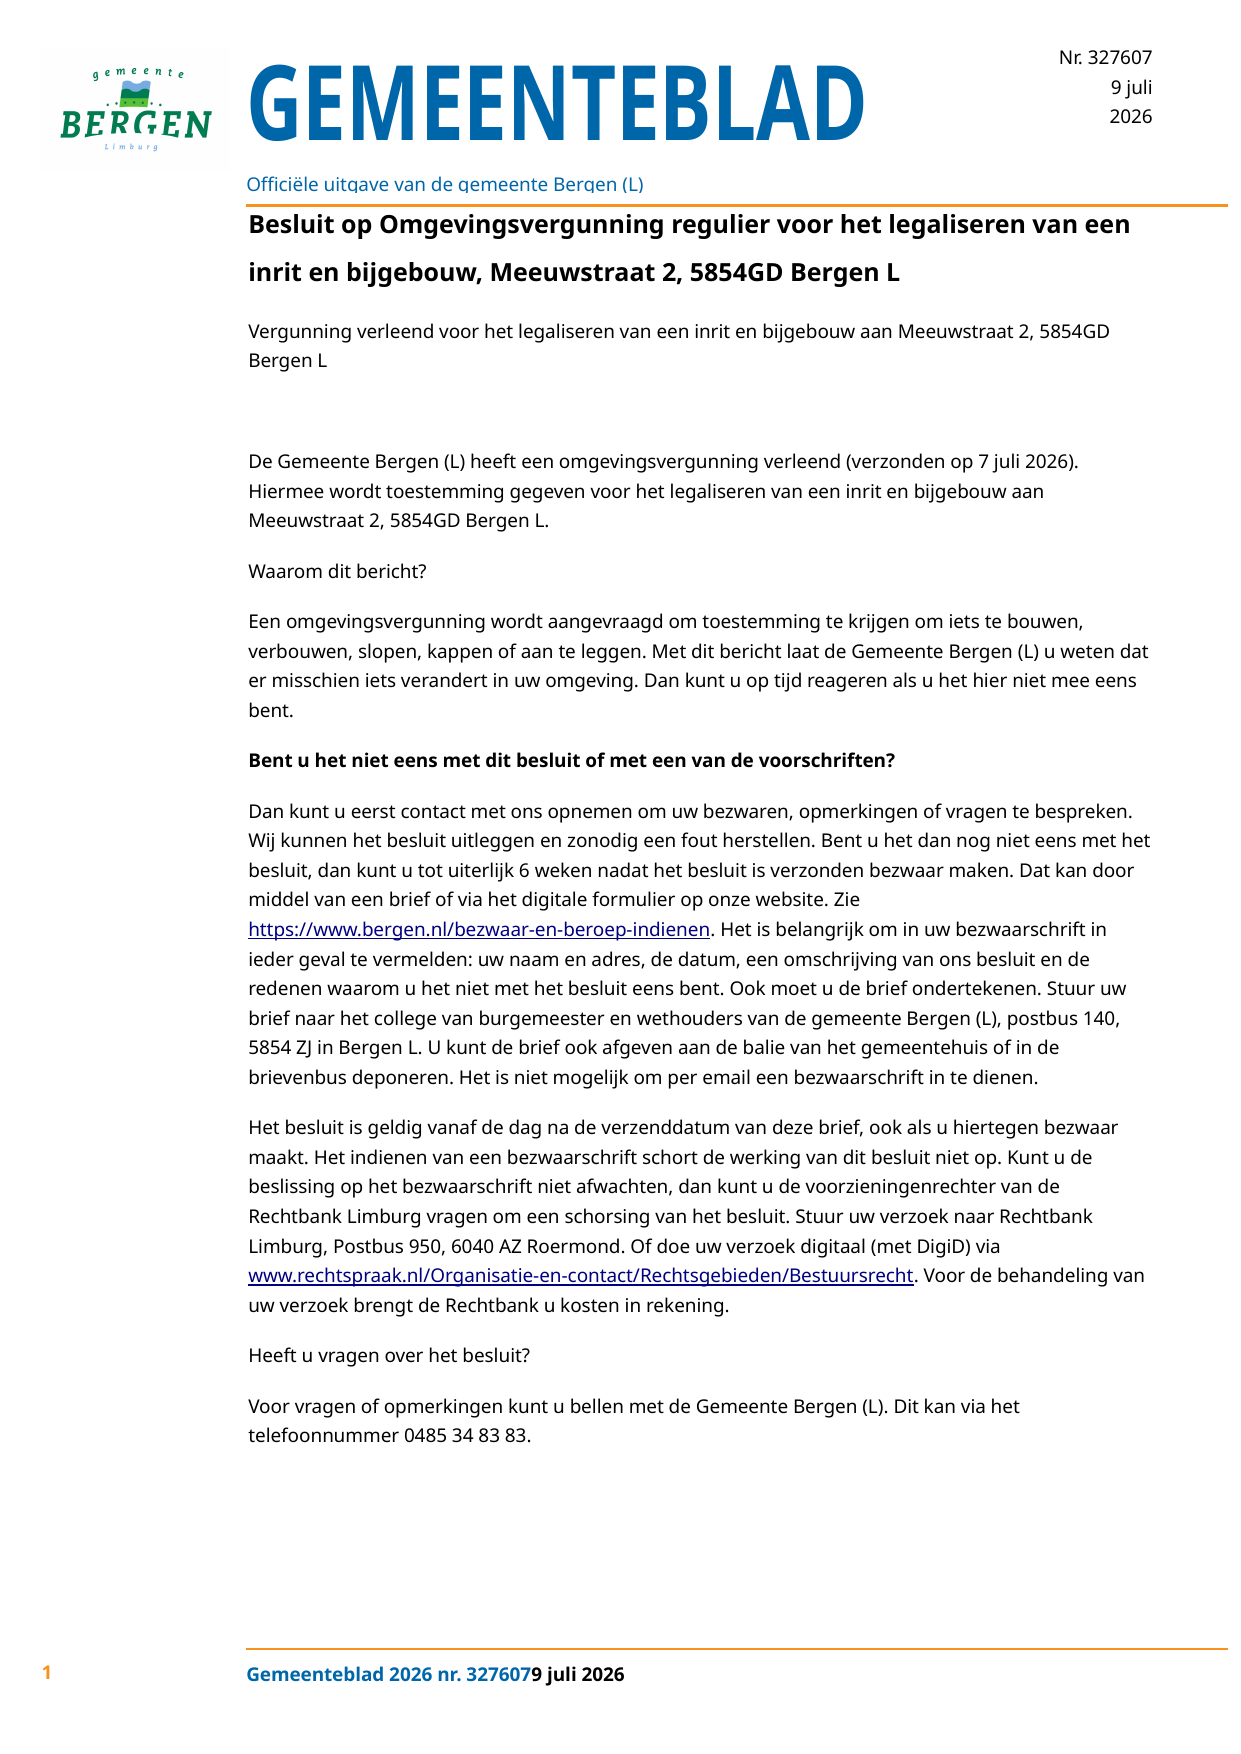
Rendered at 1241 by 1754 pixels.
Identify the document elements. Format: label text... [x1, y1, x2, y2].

text Voor vragen of opmerkingen kunt u bellen met de Gemeente Bergen (L). Dit kan via het telefoonnummer 0485 34 83 83. [248, 1393, 1152, 1448]
text Het besluit is geldig vanaf de dag na de verzenddatum van deze brief, ook als u hiertegen bezwaar maakt. Het indienen van een bezwaarschrift schort de werking van dit besluit niet op. Kunt u de beslissing op het bezwaarschrift niet afwachten, dan kunt u de voorzieningenrechter van de Rechtbank Limburg vragen om een schorsing van het besluit. Stuur uw verzoek naar Rechtbank Limburg, Postbus 950, 6040 AZ Roermond. Of doe uw verzoek digitaal (met DigiD) via www.rechtspraak.nl/Organisatie-en-contact/Rechtsgebieden/Bestuursrecht. Voor de behandeling van uw verzoek brengt de Rechtbank u kosten in rekening. [248, 1114, 1152, 1318]
text Waarom dit bericht? [248, 558, 1152, 584]
text Een omgevingsvergunning wordt aangevraagd om toestemming te krijgen om iets te bouwen, verbouwen, slopen, kappen of aan te leggen. Met dit bericht laat de Gemeente Bergen (L) u weten dat er misschien iets verandert in uw omgeving. Dan kunt u op tijd reageren als u het hier niet mee eens bent. [248, 608, 1152, 723]
text Besluit op Omgevingsvergunning regulier voor het legaliseren van een inrit en bijgebouw, Meeuwstraat 2, 5854GD Bergen L [248, 207, 1152, 288]
text De Gemeente Bergen (L) heeft een omgevingsvergunning verleend (verzonden op 7 juli 2026). Hiermee wordt toestemming gegeven voor het legaliseren van een inrit en bijgebouw aan Meeuwstraat 2, 5854GD Bergen L. [248, 448, 1152, 533]
text Vergunning verleend voor het legaliseren van een inrit en bijgebouw aan Meeuwstraat 2, 5854GD Bergen L [248, 318, 1152, 373]
picture [41, 47, 231, 172]
text Heeft u vragen over het besluit? [248, 1342, 1152, 1368]
text Bent u het niet eens met dit besluit of met een van de voorschriften? [248, 747, 1152, 773]
text Dan kunt u eerst contact met ons opnemen om uw bezwaren, opmerkingen of vragen te bespreken. Wij kunnen het besluit uitleggen en zonodig een fout herstellen. Bent u het dan nog niet eens met het besluit, dan kunt u tot uiterlijk 6 weken nadat het besluit is verzonden bezwaar maken. Dat kan door middel van een brief of via het digitale formulier op onze website. Zie https://www.bergen.nl/bezwaar-en-beroep-indienen. Het is belangrijk om in uw bezwaarschrift in ieder geval te vermelden: uw naam en adres, de datum, een omschrijving van ons besluit en de redenen waarom u het niet met het besluit eens bent. Ook moet u de brief ondertekenen. Stuur uw brief naar het college van burgemeester en wethouders van de gemeente Bergen (L), postbus 140, 5854 ZJ in Bergen L. U kunt de brief ook afgeven aan de balie van het gemeentehuis of in de brievenbus deponeren. Het is niet mogelijk om per email een bezwaarschrift in te dienen. [248, 798, 1152, 1090]
